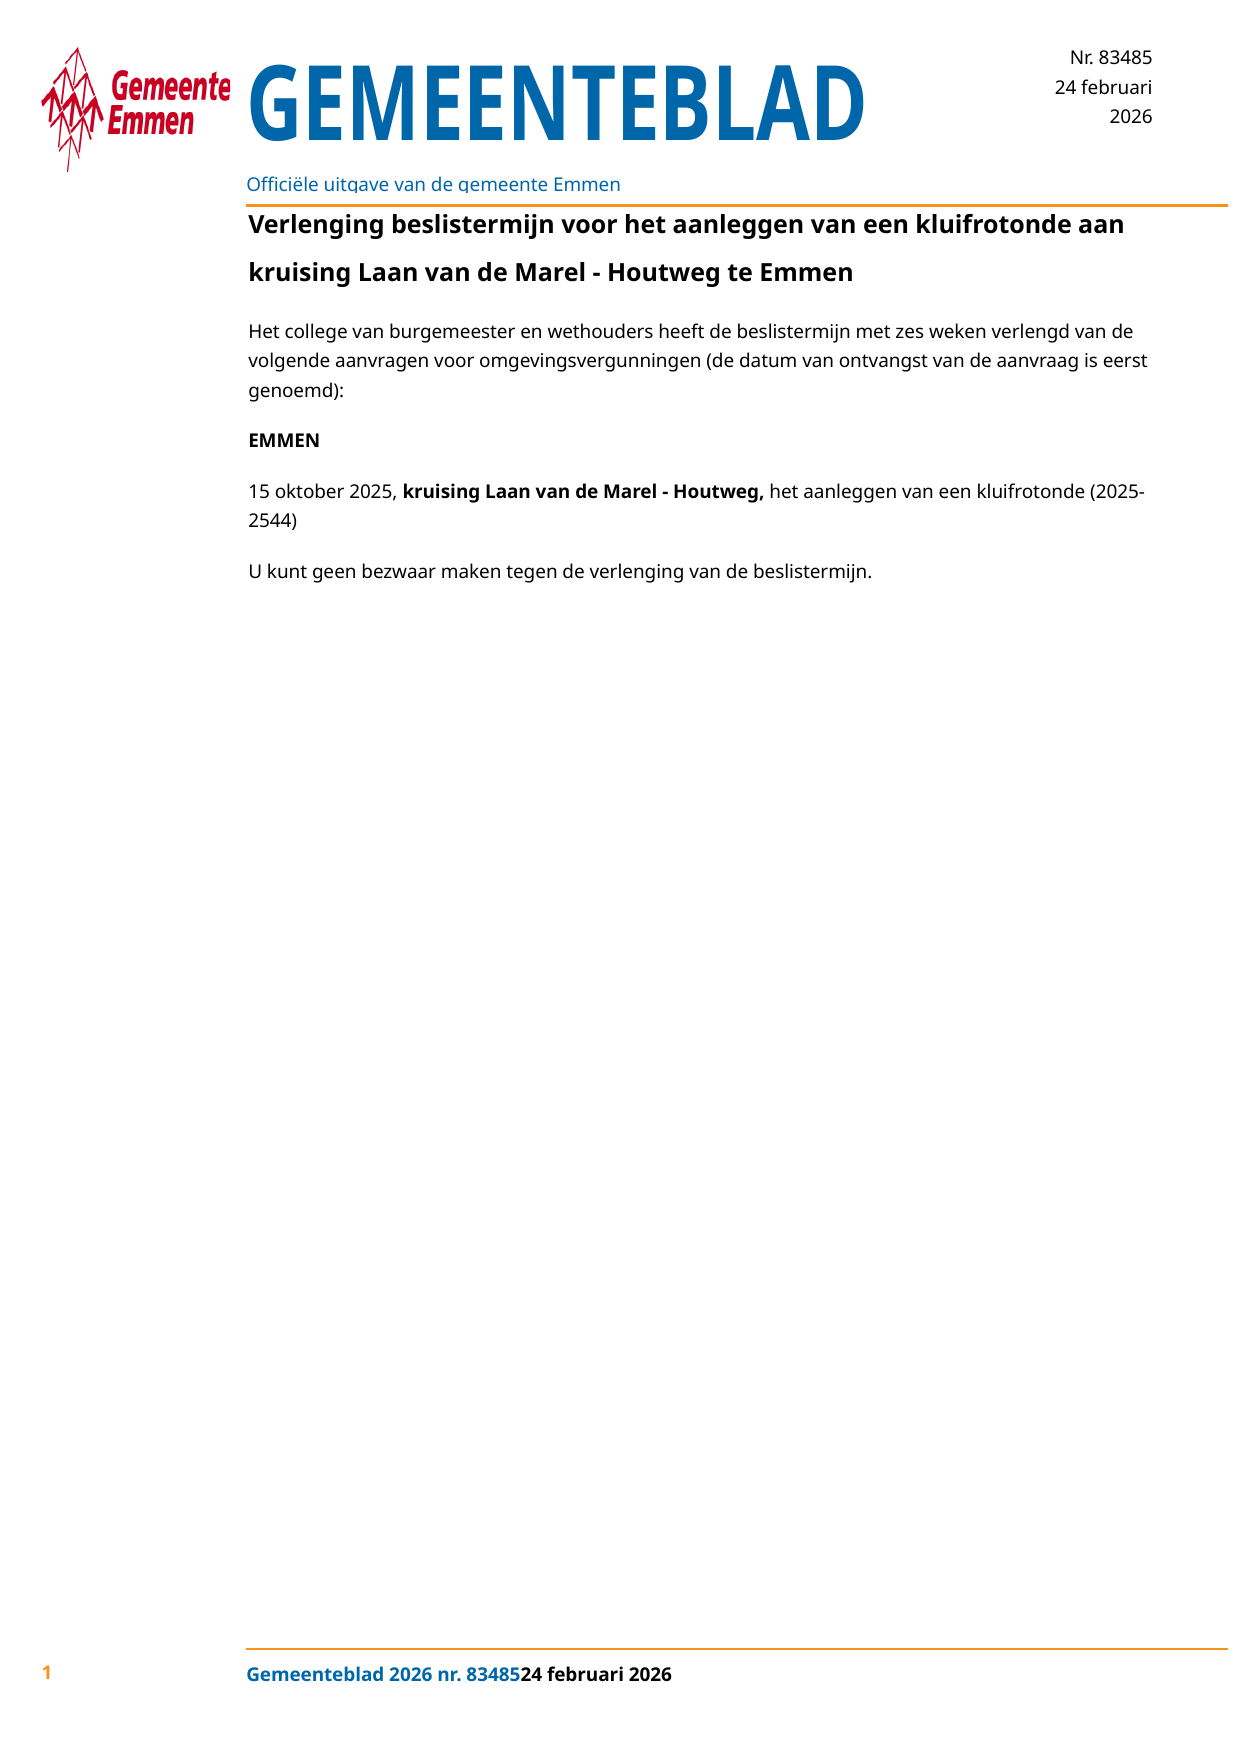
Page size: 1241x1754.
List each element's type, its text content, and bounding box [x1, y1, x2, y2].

text EMMEN [248, 427, 1152, 453]
picture [41, 47, 231, 172]
text Het college van burgemeester en wethouders heeft de beslistermijn met zes weken verlengd van de volgende aanvragen voor omgevingsvergunningen (de datum van ontvangst van de aanvraag is eerst genoemd): [248, 318, 1152, 403]
text 15 oktober 2025, kruising Laan van de Marel - Houtweg, het aanleggen van een kluifrotonde (2025-2544) [248, 478, 1152, 533]
text U kunt geen bezwaar maken tegen de verlenging van de beslistermijn. [248, 558, 1152, 584]
text Verlenging beslistermijn voor het aanleggen van een kluifrotonde aan kruising Laan van de Marel - Houtweg te Emmen [248, 207, 1152, 288]
